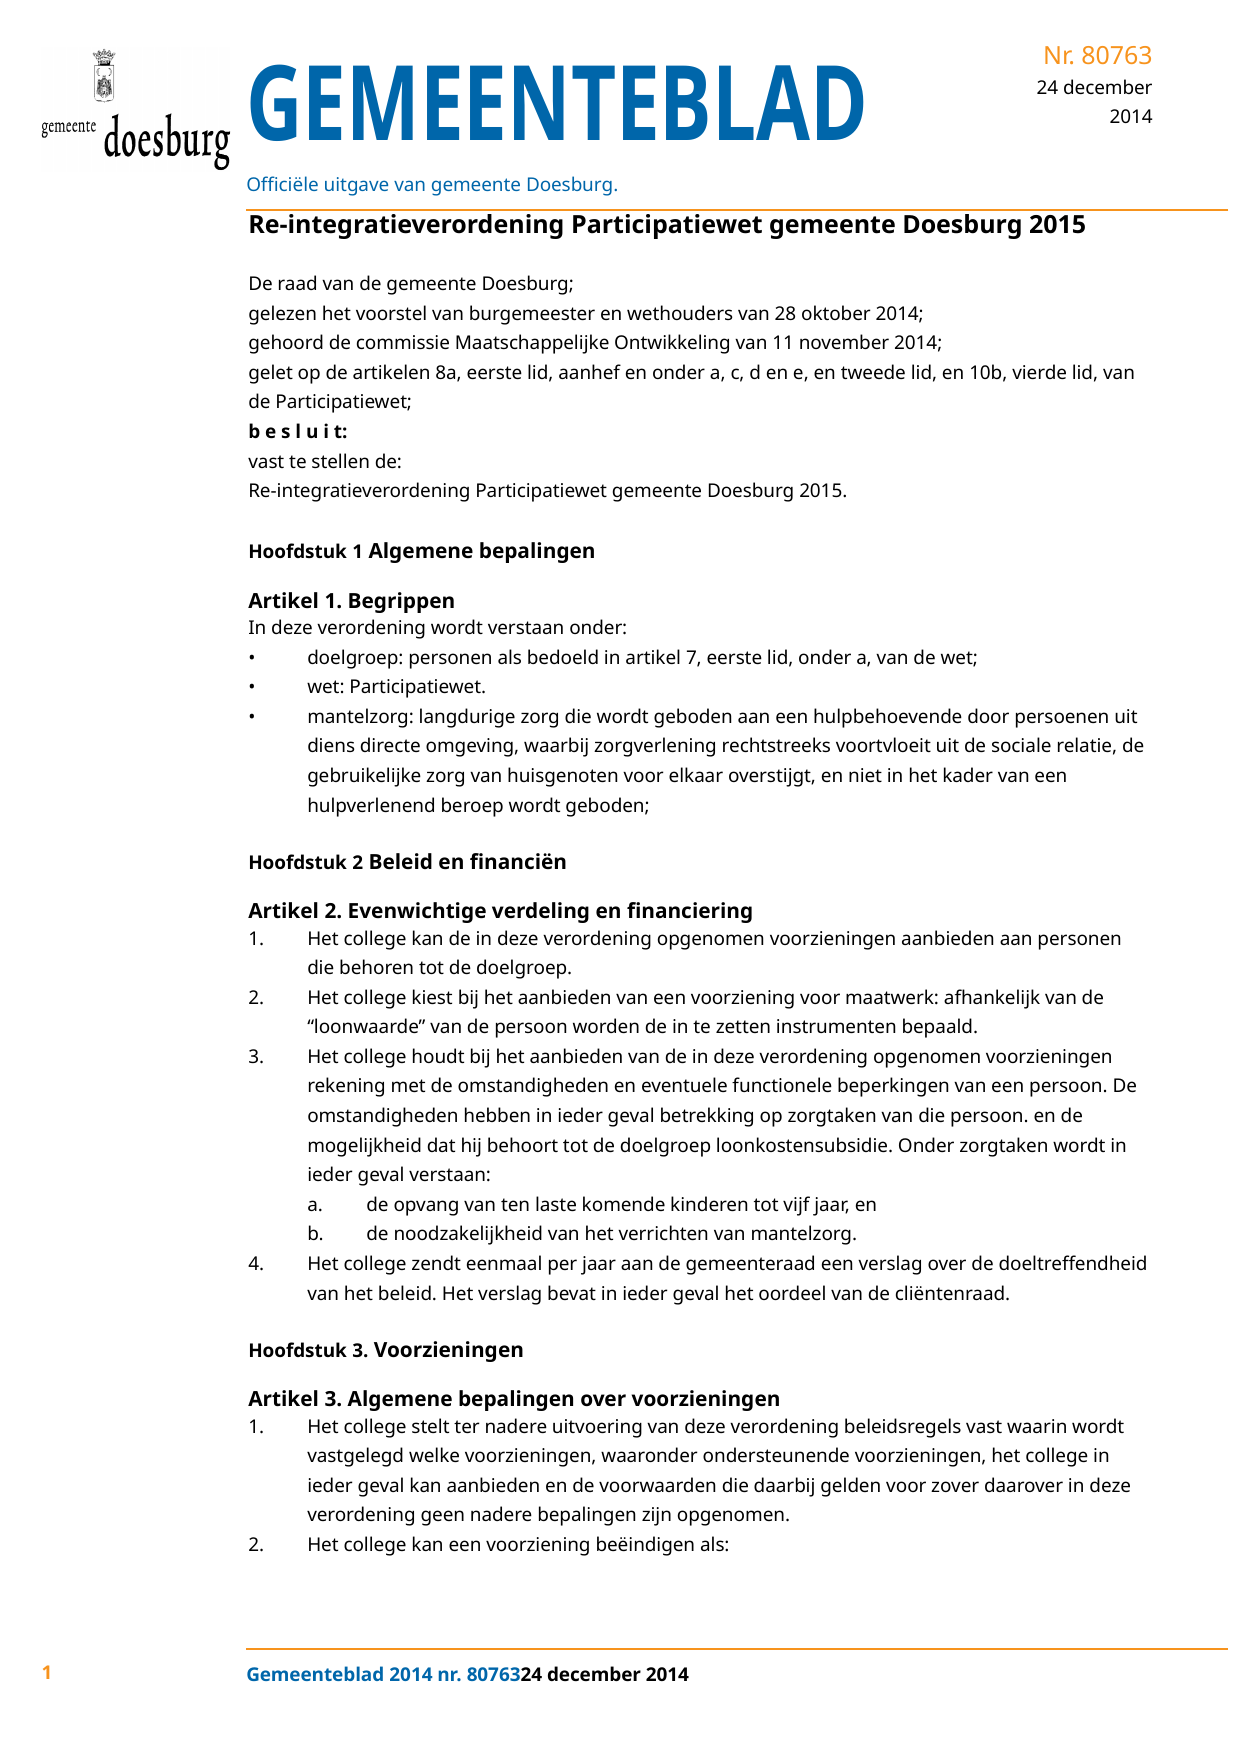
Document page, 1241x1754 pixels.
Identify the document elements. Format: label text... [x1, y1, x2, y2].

text Artikel 2. Evenwichtige verdeling en financiering [248, 896, 1152, 925]
text Artikel 1. Begrippen [248, 586, 1152, 614]
list Het college kiest bij het aanbieden van een voorziening voor maatwerk: afhankelijk van de “loonwaarde” van de persoon worden de in te zetten instrumenten bepaald. [248, 984, 1152, 1039]
text Re-integratieverordening Participatiewet gemeente Doesburg 2015. [248, 477, 1152, 503]
list Het college kan de in deze verordening opgenomen voorzieningen aanbieden aan personen die behoren tot de doelgroep. [248, 925, 1152, 980]
list de opvang van ten laste komende kinderen tot vijf jaar, en [307, 1191, 1152, 1217]
text gehoord de commissie Maatschappelijke Ontwikkeling van 11 november 2014; [248, 329, 1152, 355]
text gelezen het voorstel van burgemeester en wethouders van 28 oktober 2014; [248, 300, 1152, 326]
text gelet op de artikelen 8a, eerste lid, aanhef en onder a, c, d en e, en tweede lid, en 10b, vierde lid, van de Participatiewet; [248, 359, 1152, 414]
text Re-integratieverordening Participatiewet gemeente Doesburg 2015 [248, 211, 1152, 241]
text De raad van de gemeente Doesburg; [248, 270, 1152, 296]
list wet: Participatiewet. [248, 673, 1152, 699]
text In deze verordening wordt verstaan onder: [248, 614, 1152, 640]
text b e s l u i t: [248, 418, 1152, 444]
list mantelzorg: langdurige zorg die wordt geboden aan een hulpbehoevende door persoenen uit diens directe omgeving, waarbij zorgverlening rechtstreeks voortvloeit uit de sociale relatie, de gebruikelijke zorg van huisgenoten voor elkaar overstijgt, en niet in het kader van een hulpverlenend beroep wordt geboden; [248, 703, 1152, 817]
picture [41, 47, 231, 172]
list Het college houdt bij het aanbieden van de in deze verordening opgenomen voorzieningen rekening met de omstandigheden en eventuele functionele beperkingen van een persoon. De omstandigheden hebben in ieder geval betrekking op zorgtaken van die persoon. en de mogelijkheid dat hij behoort tot de doelgroep loonkostensubsidie. Onder zorgtaken wordt in ieder geval verstaan: [248, 1043, 1152, 1187]
list Het college stelt ter nadere uitvoering van deze verordening beleidsregels vast waarin wordt vastgelegd welke voorzieningen, waaronder ondersteunende voorzieningen, het college in ieder geval kan aanbieden en de voorwaarden die daarbij gelden voor zover daarover in deze verordening geen nadere bepalingen zijn opgenomen. [248, 1413, 1152, 1527]
text Hoofdstuk 1 Algemene bepalingen [248, 537, 1152, 565]
text Artikel 3. Algemene bepalingen over voorzieningen [248, 1384, 1152, 1413]
list de noodzakelijkheid van het verrichten van mantelzorg. [307, 1221, 1152, 1246]
text Hoofdstuk 2 Beleid en financiën [248, 847, 1152, 876]
list doelgroep: personen als bedoeld in artikel 7, eerste lid, onder a, van de wet; [248, 644, 1152, 669]
text Hoofdstuk 3. Voorzieningen [248, 1335, 1152, 1363]
list Het college zendt eenmaal per jaar aan de gemeenteraad een verslag over de doeltreffendheid van het beleid. Het verslag bevat in ieder geval het oordeel van de cliëntenraad. [248, 1250, 1152, 1306]
list Het college kan een voorziening beëindigen als: [248, 1531, 1152, 1557]
text vast te stellen de: [248, 448, 1152, 473]
